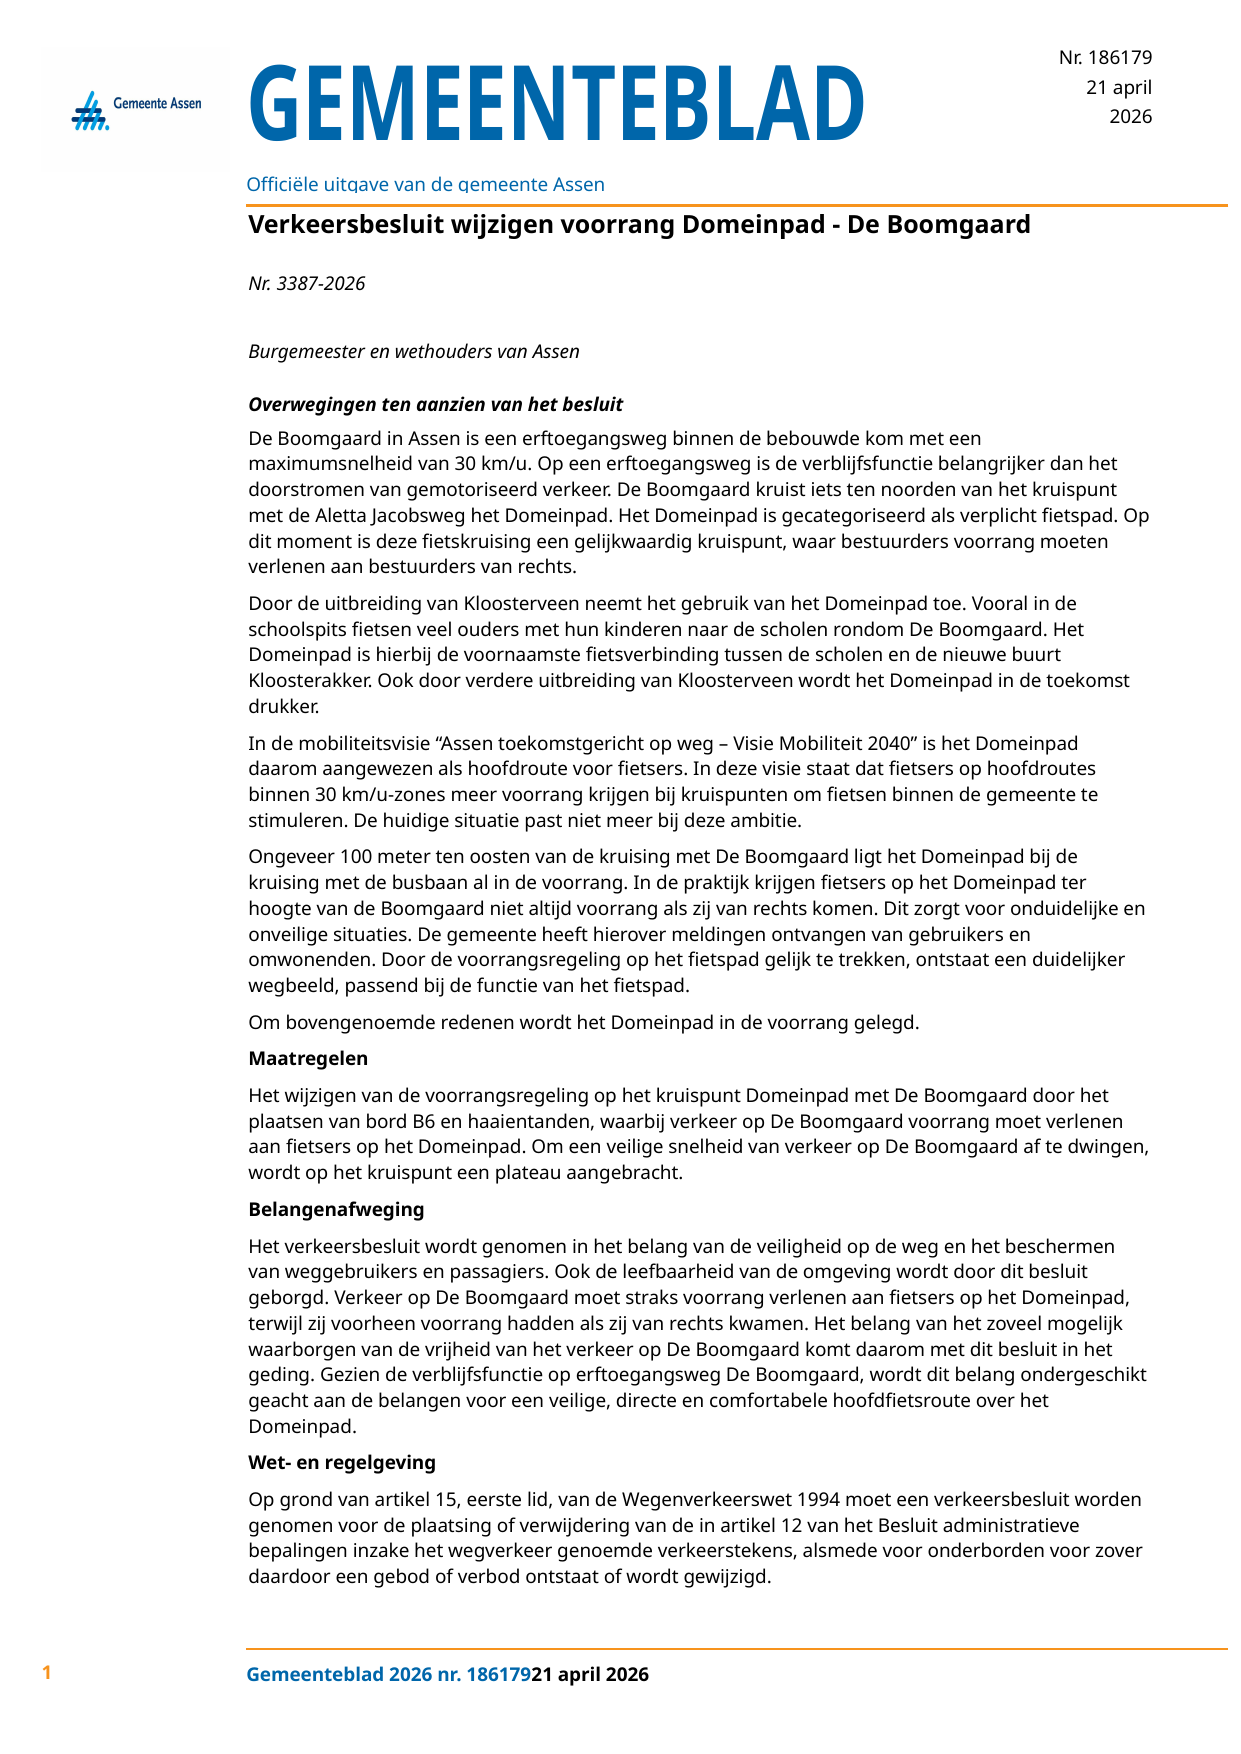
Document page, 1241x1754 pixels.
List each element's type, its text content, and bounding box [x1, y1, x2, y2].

text De Boomgaard in Assen is een erftoegangsweg binnen de bebouwde kom met een maximumsnelheid van 30 km/u. Op een erftoegangsweg is de verblijfsfunctie belangrijker dan het doorstromen van gemotoriseerd verkeer. De Boomgaard kruist iets ten noorden van het kruispunt met de Aletta Jacobsweg het Domeinpad. Het Domeinpad is gecategoriseerd als verplicht fietspad. Op dit moment is deze fietskruising een gelijkwaardig kruispunt, waar bestuurders voorrang moeten verlenen aan bestuurders van rechts. [248, 425, 1152, 579]
text Door de uitbreiding van Kloosterveen neemt het gebruik van het Domeinpad toe. Vooral in de schoolspits fietsen veel ouders met hun kinderen naar de scholen rondom De Boomgaard. Het Domeinpad is hierbij de voornaamste fietsverbinding tussen de scholen en de nieuwe buurt Kloosterakker. Ook door verdere uitbreiding van Kloosterveen wordt het Domeinpad in de toekomst drukker. [248, 590, 1152, 719]
text Belangenafweging [248, 1196, 1152, 1222]
text Op grond van artikel 15, eerste lid, van de Wegenverkeerswet 1994 moet een verkeersbesluit worden genomen voor de plaatsing of verwijdering van de in artikel 12 van het Besluit administratieve bepalingen inzake het wegverkeer genoemde verkeerstekens, alsmede voor onderborden voor zover daardoor een gebod of verbod ontstaat of wordt gewijzigd. [248, 1486, 1152, 1589]
text Maatregelen [248, 1046, 1152, 1071]
text Verkeersbesluit wijzigen voorrang Domeinpad - De Boomgaard [248, 207, 1152, 241]
picture [41, 47, 231, 172]
text Overwegingen ten aanzien van het besluit [248, 391, 1152, 417]
text Het verkeersbesluit wordt genomen in het belang van de veiligheid op de weg en het beschermen van weggebruikers en passagiers. Ook de leefbaarheid van de omgeving wordt door dit besluit geborgd. Verkeer op De Boomgaard moet straks voorrang verlenen aan fietsers op het Domeinpad, terwijl zij voorheen voorrang hadden als zij van rechts kwamen. Het belang van het zoveel mogelijk waarborgen van de vrijheid van het verkeer op De Boomgaard komt daarom met dit besluit in het geding. Gezien de verblijfsfunctie op erftoegangsweg De Boomgaard, wordt dit belang ondergeschikt geacht aan de belangen voor een veilige, directe en comfortabele hoofdfietsroute over het Domeinpad. [248, 1233, 1152, 1439]
text Het wijzigen van de voorrangsregeling op het kruispunt Domeinpad met De Boomgaard door het plaatsen van bord B6 en haaientanden, waarbij verkeer op De Boomgaard voorrang moet verlenen aan fietsers op het Domeinpad. Om een veilige snelheid van verkeer op De Boomgaard af te dwingen, wordt op het kruispunt een plateau aangebracht. [248, 1082, 1152, 1185]
text Wet- en regelgeving [248, 1449, 1152, 1475]
text Ongeveer 100 meter ten oosten van de kruising met De Boomgaard ligt het Domeinpad bij de kruising met de busbaan al in de voorrang. In de praktijk krijgen fietsers op het Domeinpad ter hoogte van de Boomgaard niet altijd voorrang als zij van rechts komen. Dit zorgt voor onduidelijke en onveilige situaties. De gemeente heeft hierover meldingen ontvangen van gebruikers en omwonenden. Door de voorrangsregeling op het fietspad gelijk te trekken, ontstaat een duidelijker wegbeeld, passend bij de functie van het fietspad. [248, 844, 1152, 998]
text Nr. 3387-2026 [248, 270, 1152, 296]
text Om bovengenoemde redenen wordt het Domeinpad in de voorrang gelegd. [248, 1009, 1152, 1035]
text In de mobiliteitsvisie “Assen toekomstgericht op weg – Visie Mobiliteit 2040” is het Domeinpad daarom aangewezen als hoofdroute voor fietsers. In deze visie staat dat fietsers op hoofdroutes binnen 30 km/u-zones meer voorrang krijgen bij kruispunten om fietsen binnen de gemeente te stimuleren. De huidige situatie past niet meer bij deze ambitie. [248, 730, 1152, 833]
text Burgemeester en wethouders van Assen [248, 338, 1152, 364]
